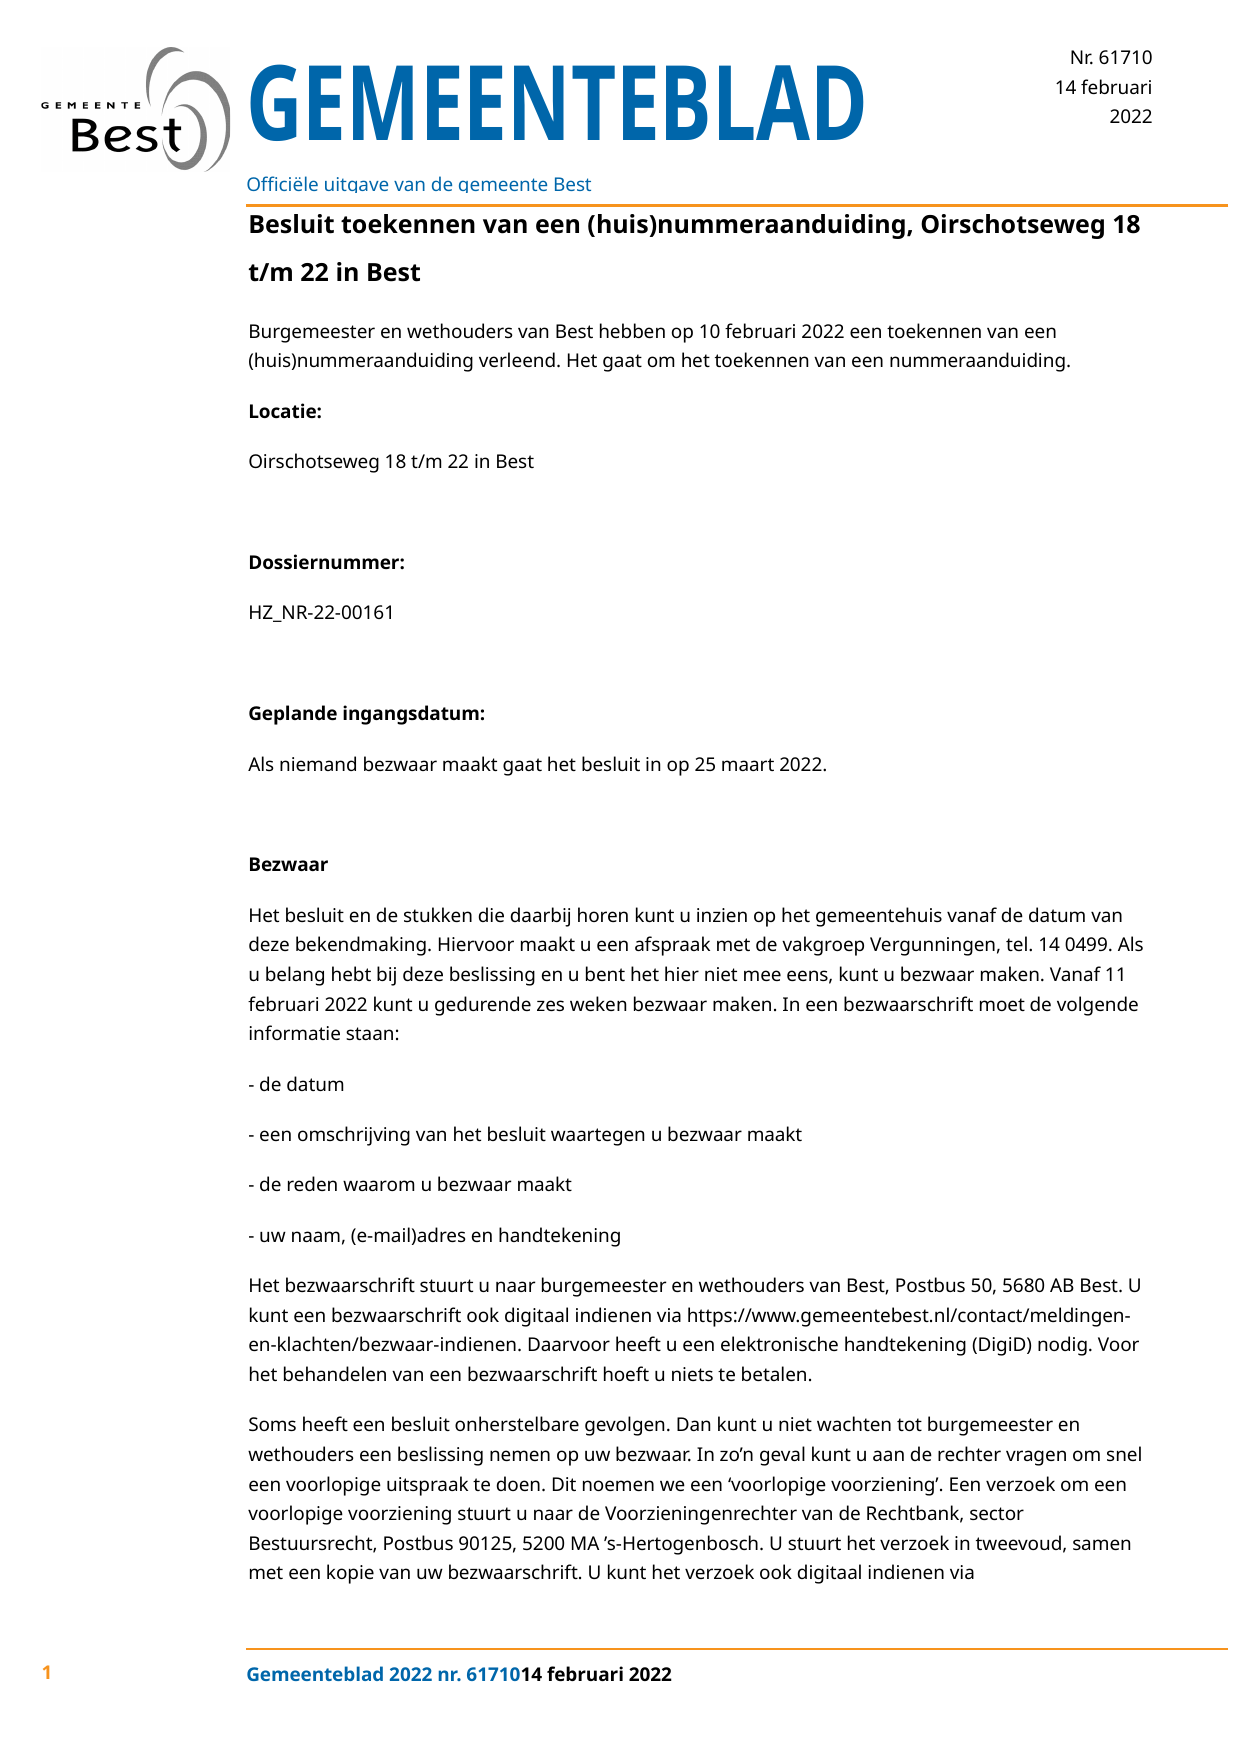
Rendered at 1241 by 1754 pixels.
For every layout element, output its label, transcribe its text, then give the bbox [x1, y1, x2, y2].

text Dossiernummer: [248, 549, 1152, 575]
text Als niemand bezwaar maakt gaat het besluit in op 25 maart 2022. [248, 751, 1152, 777]
text Besluit toekennen van een (huis)nummeraanduiding, Oirschotseweg 18 t/m 22 in Best [248, 207, 1152, 288]
text - een omschrijving van het besluit waartegen u bezwaar maakt [248, 1121, 1152, 1147]
text - de reden waarom u bezwaar maakt [248, 1172, 1152, 1197]
text Bezwaar [248, 852, 1152, 877]
text Burgemeester en wethouders van Best hebben op 10 februari 2022 een toekennen van een (huis)nummeraanduiding verleend. Het gaat om het toekennen van een nummeraanduiding. [248, 318, 1152, 373]
text Locatie: [248, 398, 1152, 424]
text Soms heeft een besluit onherstelbare gevolgen. Dan kunt u niet wachten tot burgemeester en wethouders een beslissing nemen op uw bezwaar. In zo’n geval kunt u aan de rechter vragen om snel een voorlopige uitspraak te doen. Dit noemen we een ‘voorlopige voorziening’. Een verzoek om een voorlopige voorziening stuurt u naar de Voorzieningenrechter van de Rechtbank, sector Bestuursrecht, Postbus 90125, 5200 MA ’s-Hertogenbosch. U stuurt het verzoek in tweevoud, samen met een kopie van uw bezwaarschrift. U kunt het verzoek ook digitaal indienen via [248, 1412, 1152, 1585]
text Geplande ingangsdatum: [248, 700, 1152, 726]
text Het bezwaarschrift stuurt u naar burgemeester en wethouders van Best, Postbus 50, 5680 AB Best. U kunt een bezwaarschrift ook digitaal indienen via https://www.gemeentebest.nl/contact/meldingen-en-klachten/bezwaar-indienen. Daarvoor heeft u een elektronische handtekening (DigiD) nodig. Voor het behandelen van een bezwaarschrift hoeft u niets te betalen. [248, 1272, 1152, 1387]
text - de datum [248, 1071, 1152, 1097]
text HZ_NR-22-00161 [248, 599, 1152, 625]
picture [41, 47, 231, 172]
text Oirschotseweg 18 t/m 22 in Best [248, 448, 1152, 474]
text - uw naam, (e-mail)adres en handtekening [248, 1222, 1152, 1248]
text Het besluit en de stukken die daarbij horen kunt u inzien op het gemeentehuis vanaf de datum van deze bekendmaking. Hiervoor maakt u een afspraak met de vakgroep Vergunningen, tel. 14 0499. Als u belang hebt bij deze beslissing en u bent het hier niet mee eens, kunt u bezwaar maken. Vanaf 11 februari 2022 kunt u gedurende zes weken bezwaar maken. In een bezwaarschrift moet de volgende informatie staan: [248, 902, 1152, 1046]
